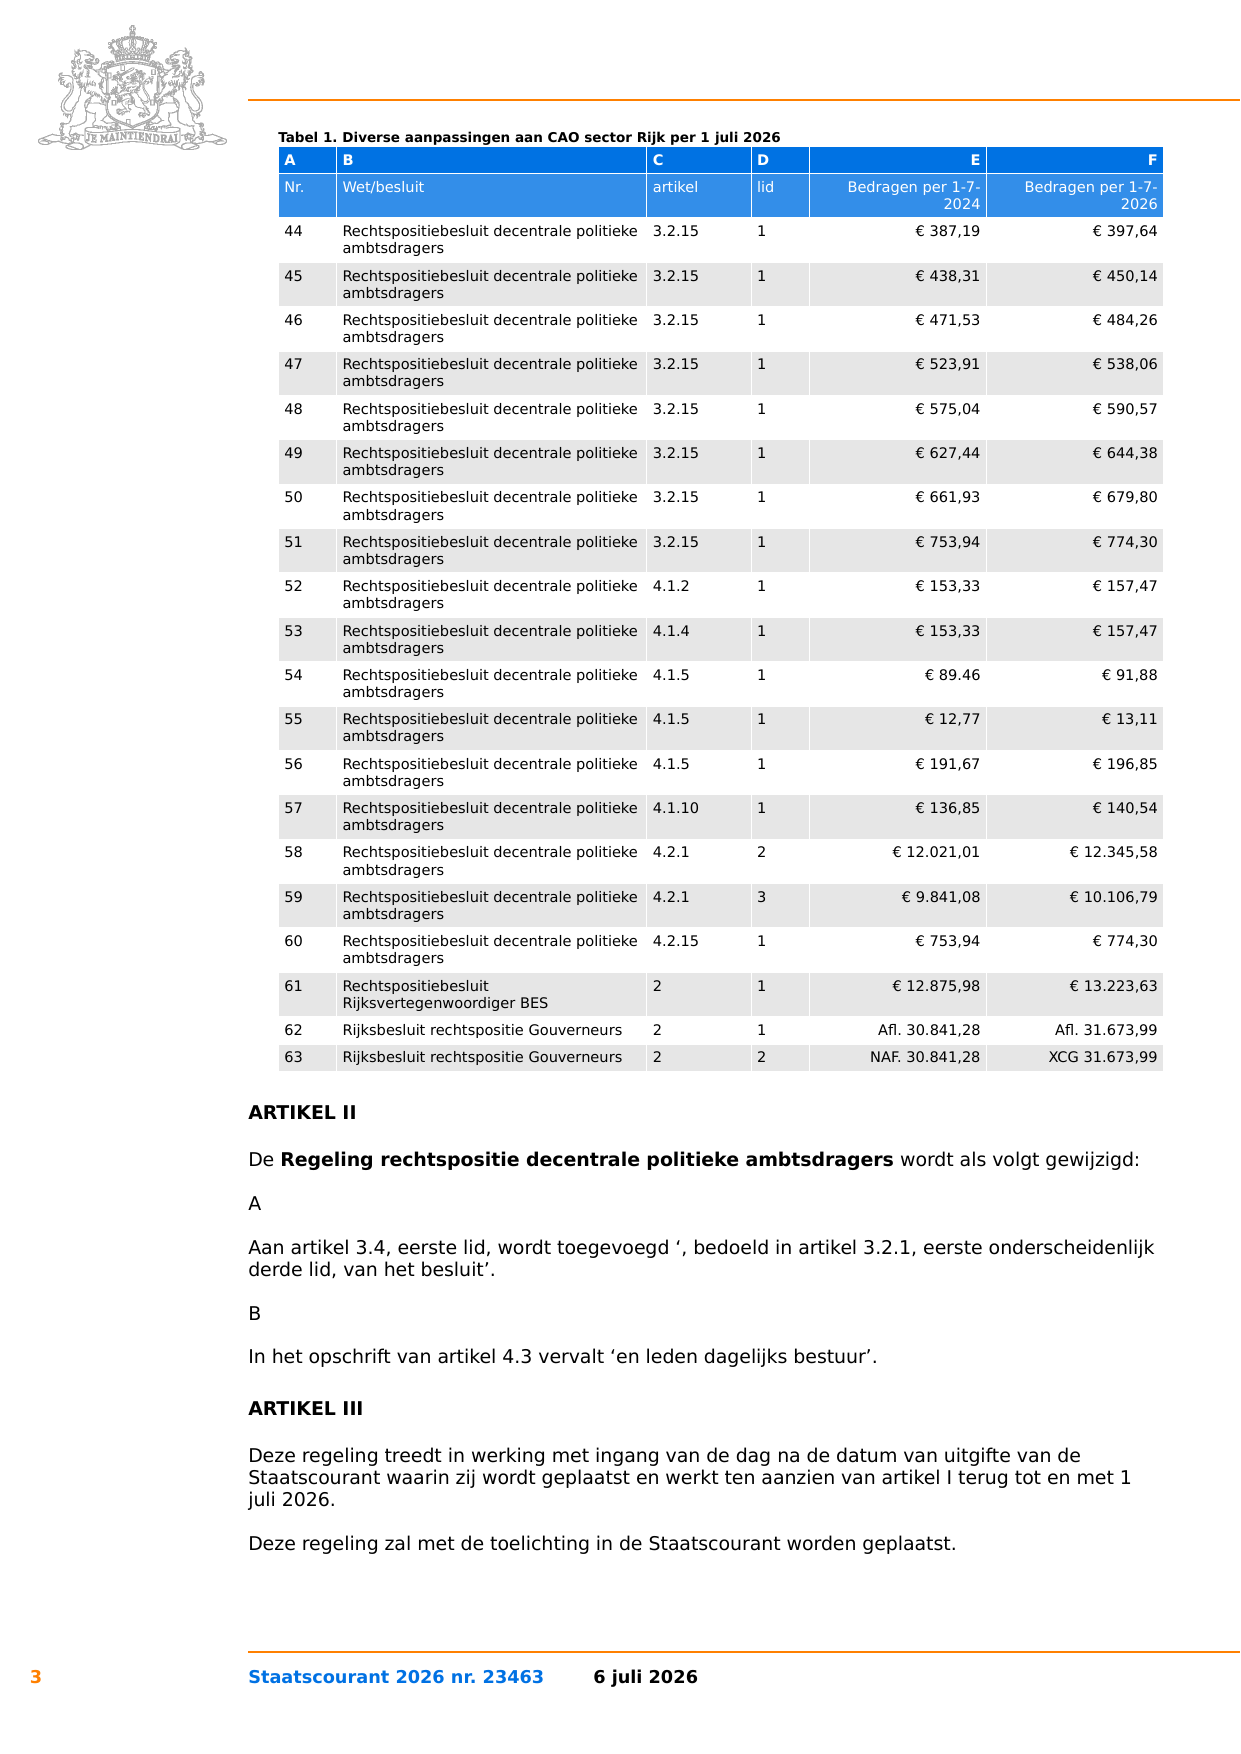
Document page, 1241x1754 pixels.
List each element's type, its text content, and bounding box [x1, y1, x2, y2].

table_cell € 10.106,79 [987, 884, 1163, 927]
table_cell 4.2.15 [647, 929, 751, 972]
table_cell € 450,14 [987, 263, 1163, 306]
table_cell Rechtspositiebesluit decentrale politieke ambtsdragers [337, 618, 646, 661]
table_cell 3.2.15 [647, 529, 751, 572]
table_cell Rechtspositiebesluit decentrale politieke ambtsdragers [337, 263, 646, 306]
subtitle ARTIKEL II [248, 1102, 1163, 1124]
table_cell 3.2.15 [647, 396, 751, 439]
table_cell 1 [752, 307, 809, 351]
table_cell lid [752, 174, 809, 217]
table_cell Rechtspositiebesluit decentrale politieke ambtsdragers [337, 485, 646, 528]
table_cell € 9.841,08 [810, 884, 986, 927]
table_cell A [279, 147, 336, 173]
table_cell 3.2.15 [647, 219, 751, 262]
table_cell 3 [752, 884, 809, 927]
table_cell 1 [752, 929, 809, 972]
table_cell € 575,04 [810, 396, 986, 439]
table_cell 1 [752, 352, 809, 395]
table_cell € 153,33 [810, 618, 986, 661]
table_cell 1 [752, 263, 809, 306]
table_cell Rechtspositiebesluit decentrale politieke ambtsdragers [337, 795, 646, 839]
table_cell € 627,44 [810, 440, 986, 484]
table_cell € 438,31 [810, 263, 986, 306]
text Deze regeling zal met de toelichting in de Staatscourant worden geplaatst. [248, 1533, 1163, 1555]
table_cell Afl. 31.673,99 [987, 1017, 1163, 1043]
table_cell 4.2.1 [647, 884, 751, 927]
table_cell € 136,85 [810, 795, 986, 839]
table_cell 63 [279, 1045, 336, 1071]
table_cell 1 [752, 618, 809, 661]
table_cell D [752, 147, 809, 173]
table_cell € 471,53 [810, 307, 986, 351]
table_cell Rechtspositiebesluit decentrale politieke ambtsdragers [337, 751, 646, 794]
table_cell 1 [752, 574, 809, 617]
table_cell 53 [279, 618, 336, 661]
table_cell 1 [752, 1017, 809, 1043]
text A [248, 1193, 1163, 1215]
table_cell 2 [647, 1045, 751, 1071]
table_cell € 523,91 [810, 352, 986, 395]
table_cell 44 [279, 219, 336, 262]
table_cell € 196,85 [987, 751, 1163, 794]
table_cell € 12.021,01 [810, 840, 986, 883]
text B [248, 1302, 1163, 1324]
table_cell € 12.345,58 [987, 840, 1163, 883]
table_cell € 774,30 [987, 929, 1163, 972]
table_cell 4.1.4 [647, 618, 751, 661]
table_cell Rijksbesluit rechtspositie Gouverneurs [337, 1017, 646, 1043]
table_cell 45 [279, 263, 336, 306]
picture [38, 25, 227, 150]
table_cell 4.1.2 [647, 574, 751, 617]
table_cell 3.2.15 [647, 263, 751, 306]
table_cell € 140,54 [987, 795, 1163, 839]
table_cell Rechtspositiebesluit decentrale politieke ambtsdragers [337, 219, 646, 262]
table_cell € 387,19 [810, 219, 986, 262]
table_cell 50 [279, 485, 336, 528]
table_cell 2 [647, 973, 751, 1016]
table_cell 3.2.15 [647, 440, 751, 484]
table_cell 1 [752, 529, 809, 572]
table_cell € 12,77 [810, 707, 986, 750]
text Aan artikel 3.4, eerste lid, wordt toegevoegd ‘, bedoeld in artikel 3.2.1, eerste onderscheidenlijk derde lid, van het besluit’. [248, 1237, 1163, 1281]
table_cell € 679,80 [987, 485, 1163, 528]
table_cell € 13.223,63 [987, 973, 1163, 1016]
table_cell Rechtspositiebesluit decentrale politieke ambtsdragers [337, 307, 646, 351]
table_cell 62 [279, 1017, 336, 1043]
table_cell 1 [752, 485, 809, 528]
table_cell 49 [279, 440, 336, 484]
table_cell 48 [279, 396, 336, 439]
table_header Tabel 1. Diverse aanpassingen aan CAO sector Rijk per 1 juli 2026 [278, 130, 1163, 146]
table_cell 1 [752, 751, 809, 794]
table_cell € 191,67 [810, 751, 986, 794]
table_cell € 661,93 [810, 485, 986, 528]
table_cell 1 [752, 440, 809, 484]
table_cell 55 [279, 707, 336, 750]
table_cell € 753,94 [810, 929, 986, 972]
table_cell XCG 31.673,99 [987, 1045, 1163, 1071]
table_cell 54 [279, 662, 336, 706]
table_cell Rijksbesluit rechtspositie Gouverneurs [337, 1045, 646, 1071]
table_cell 1 [752, 219, 809, 262]
text De Regeling rechtspositie decentrale politieke ambtsdragers wordt als volgt gewijzigd: [248, 1149, 1163, 1171]
table_cell € 157,47 [987, 574, 1163, 617]
table_cell 1 [752, 707, 809, 750]
table_cell € 153,33 [810, 574, 986, 617]
table_cell E [810, 147, 986, 173]
table_cell 4.1.5 [647, 707, 751, 750]
table_cell 46 [279, 307, 336, 351]
table_cell € 590,57 [987, 396, 1163, 439]
table_cell € 538,06 [987, 352, 1163, 395]
table_cell € 91,88 [987, 662, 1163, 706]
table_cell Bedragen per 1-7-2026 [987, 174, 1163, 217]
table_cell Rechtspositiebesluit decentrale politieke ambtsdragers [337, 707, 646, 750]
table_cell Afl. 30.841,28 [810, 1017, 986, 1043]
table_cell 58 [279, 840, 336, 883]
table_cell € 13,11 [987, 707, 1163, 750]
table_cell Rechtspositiebesluit decentrale politieke ambtsdragers [337, 574, 646, 617]
subtitle ARTIKEL III [248, 1398, 1163, 1420]
table_cell Rechtspositiebesluit decentrale politieke ambtsdragers [337, 396, 646, 439]
table_cell 1 [752, 973, 809, 1016]
table_cell € 644,38 [987, 440, 1163, 484]
table_cell 60 [279, 929, 336, 972]
table_cell € 397,64 [987, 219, 1163, 262]
table_cell 4.1.10 [647, 795, 751, 839]
table_cell 51 [279, 529, 336, 572]
table_cell 3.2.15 [647, 352, 751, 395]
table_cell 3.2.15 [647, 485, 751, 528]
table_cell Rechtspositiebesluit decentrale politieke ambtsdragers [337, 929, 646, 972]
table_cell 2 [647, 1017, 751, 1043]
table_cell Rechtspositiebesluit decentrale politieke ambtsdragers [337, 529, 646, 572]
table_cell € 12.875,98 [810, 973, 986, 1016]
table_cell 1 [752, 396, 809, 439]
table_cell 1 [752, 795, 809, 839]
table_cell Rechtspositiebesluit Rijksvertegenwoordiger BES [337, 973, 646, 1016]
table_cell Wet/besluit [337, 174, 646, 217]
table_cell 47 [279, 352, 336, 395]
text In het opschrift van artikel 4.3 vervalt ‘en leden dagelijks bestuur’. [248, 1346, 1163, 1368]
table_cell Rechtspositiebesluit decentrale politieke ambtsdragers [337, 440, 646, 484]
table_cell € 89.46 [810, 662, 986, 706]
table_cell € 157,47 [987, 618, 1163, 661]
table_cell 4.1.5 [647, 662, 751, 706]
table_cell 56 [279, 751, 336, 794]
table_cell 59 [279, 884, 336, 927]
table_cell Rechtspositiebesluit decentrale politieke ambtsdragers [337, 662, 646, 706]
text Deze regeling treedt in werking met ingang van de dag na de datum van uitgifte van de Staatscourant waarin zij wordt geplaatst en werkt ten aanzien van artikel I terug tot en met 1 juli 2026. [248, 1445, 1163, 1511]
table_cell Rechtspositiebesluit decentrale politieke ambtsdragers [337, 352, 646, 395]
table_cell Rechtspositiebesluit decentrale politieke ambtsdragers [337, 840, 646, 883]
table_cell 1 [752, 662, 809, 706]
table_cell Nr. [279, 174, 336, 217]
table_cell € 484,26 [987, 307, 1163, 351]
table_cell 4.2.1 [647, 840, 751, 883]
table_cell 57 [279, 795, 336, 839]
table_cell 61 [279, 973, 336, 1016]
table_cell artikel [647, 174, 751, 217]
table_cell Rechtspositiebesluit decentrale politieke ambtsdragers [337, 884, 646, 927]
table_cell 2 [752, 840, 809, 883]
table_cell B [337, 147, 646, 173]
table_cell 4.1.5 [647, 751, 751, 794]
table_cell 52 [279, 574, 336, 617]
table_cell C [647, 147, 751, 173]
table_cell F [987, 147, 1163, 173]
table_cell NAF. 30.841,28 [810, 1045, 986, 1071]
table_cell € 753,94 [810, 529, 986, 572]
table_cell € 774,30 [987, 529, 1163, 572]
table_cell 3.2.15 [647, 307, 751, 351]
table_cell Bedragen per 1-7-2024 [810, 174, 986, 217]
table_cell 2 [752, 1045, 809, 1071]
